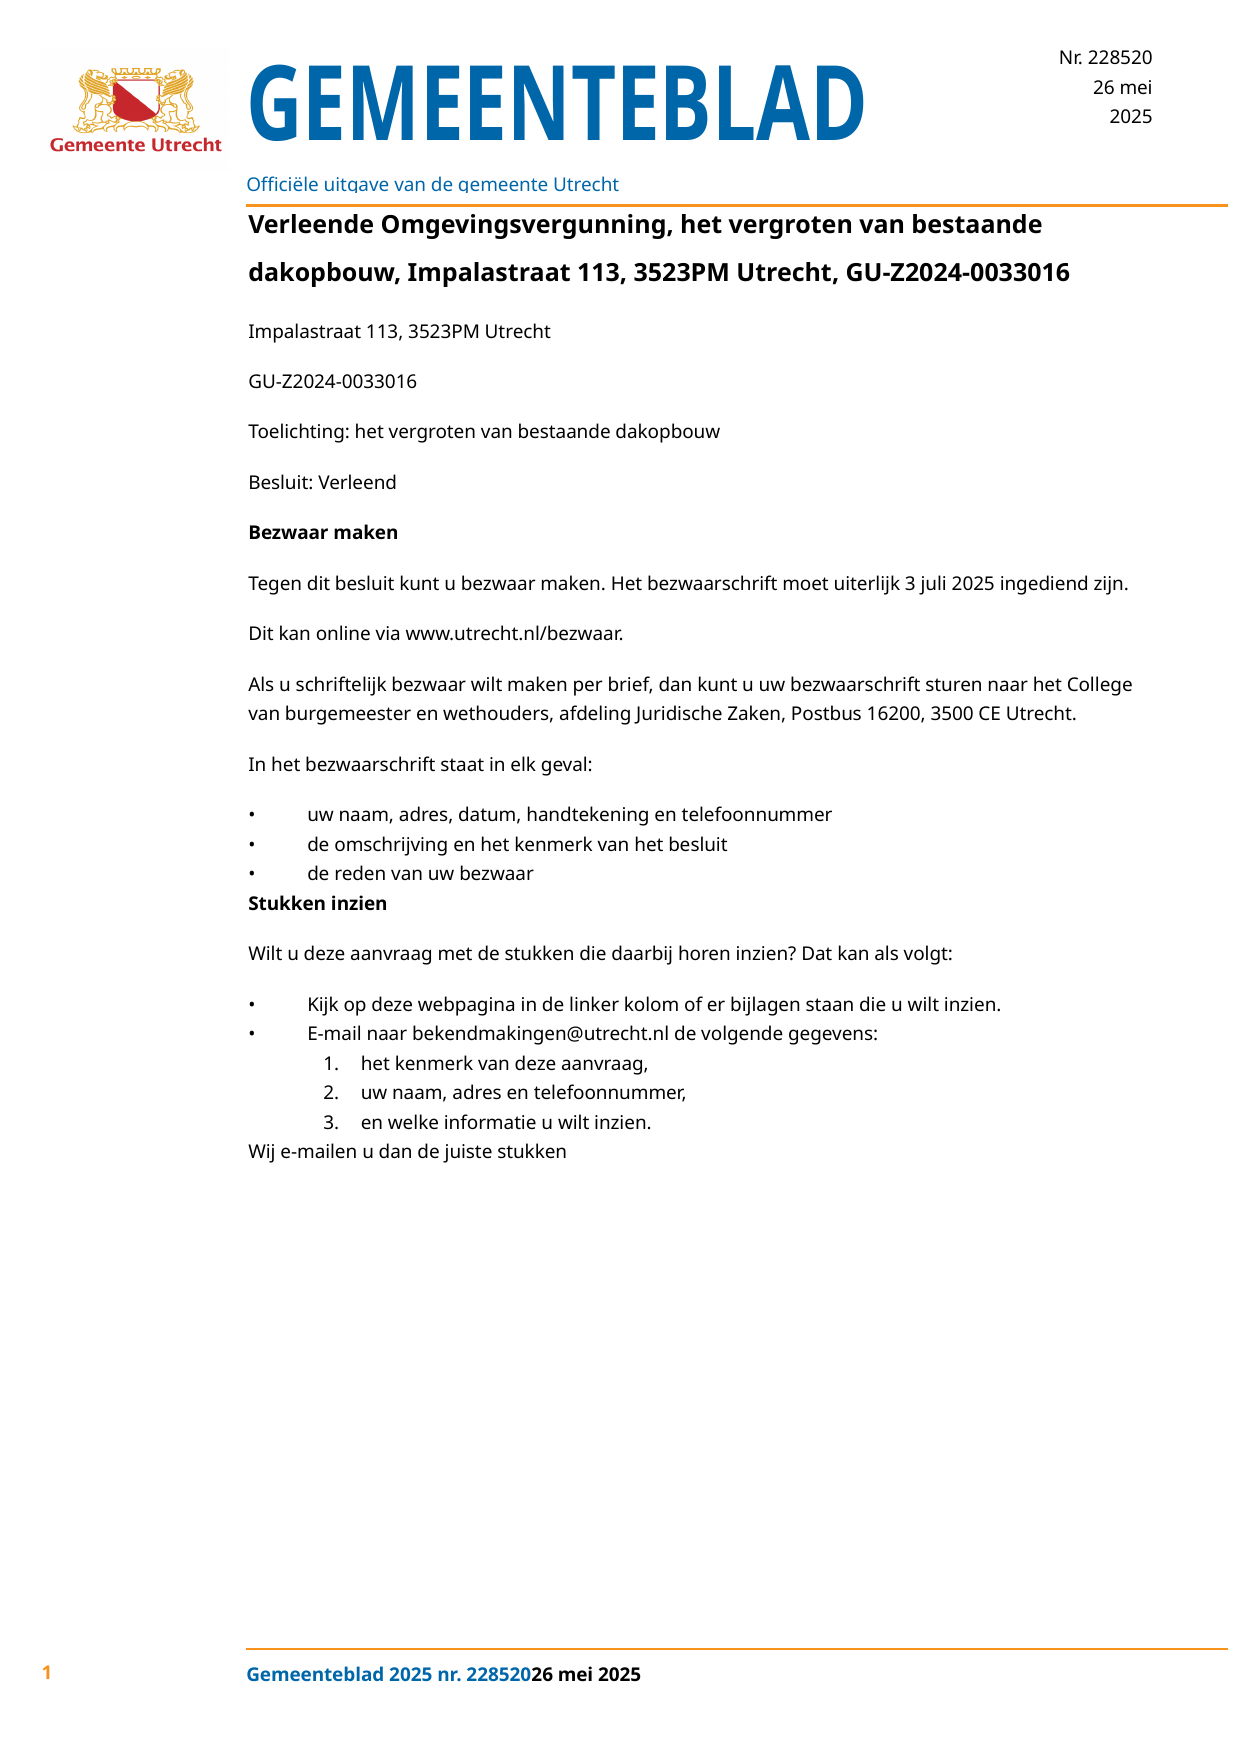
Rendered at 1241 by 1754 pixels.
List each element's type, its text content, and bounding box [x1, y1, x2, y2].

list uw naam, adres en telefoonnummer, [323, 1079, 1152, 1105]
text Wilt u deze aanvraag met de stukken die daarbij horen inzien? Dat kan als volgt: [248, 940, 1152, 966]
text Verleende Omgevingsvergunning, het vergroten van bestaande dakopbouw, Impalastraat 113, 3523PM Utrecht, GU-Z2024-0033016 [248, 207, 1152, 288]
text Besluit: Verleend [248, 469, 1152, 495]
text Als u schriftelijk bezwaar wilt maken per brief, dan kunt u uw bezwaarschrift sturen naar het College van burgemeester en wethouders, afdeling Juridische Zaken, Postbus 16200, 3500 CE Utrecht. [248, 671, 1152, 726]
list en welke informatie u wilt inzien. [323, 1109, 1152, 1135]
list E-mail naar bekendmakingen@utrecht.nl de volgende gegevens: [248, 1020, 1152, 1046]
list het kenmerk van deze aanvraag, [323, 1050, 1152, 1076]
text GU-Z2024-0033016 [248, 368, 1152, 394]
text Tegen dit besluit kunt u bezwaar maken. Het bezwaarschrift moet uiterlijk 3 juli 2025 ingediend zijn. [248, 570, 1152, 596]
text Wij e-mailen u dan de juiste stukken [248, 1139, 1152, 1164]
text In het bezwaarschrift staat in elk geval: [248, 751, 1152, 777]
list de reden van uw bezwaar [248, 860, 1152, 886]
text Toelichting: het vergroten van bestaande dakopbouw [248, 419, 1152, 444]
list uw naam, adres, datum, handtekening en telefoonnummer [248, 801, 1152, 827]
list de omschrijving en het kenmerk van het besluit [248, 831, 1152, 857]
text Stukken inzien [248, 890, 1152, 916]
list Kijk op deze webpagina in de linker kolom of er bijlagen staan die u wilt inzien. [248, 991, 1152, 1017]
picture [41, 47, 231, 172]
text Bezwaar maken [248, 519, 1152, 545]
text Dit kan online via www.utrecht.nl/bezwaar. [248, 620, 1152, 646]
text Impalastraat 113, 3523PM Utrecht [248, 318, 1152, 344]
